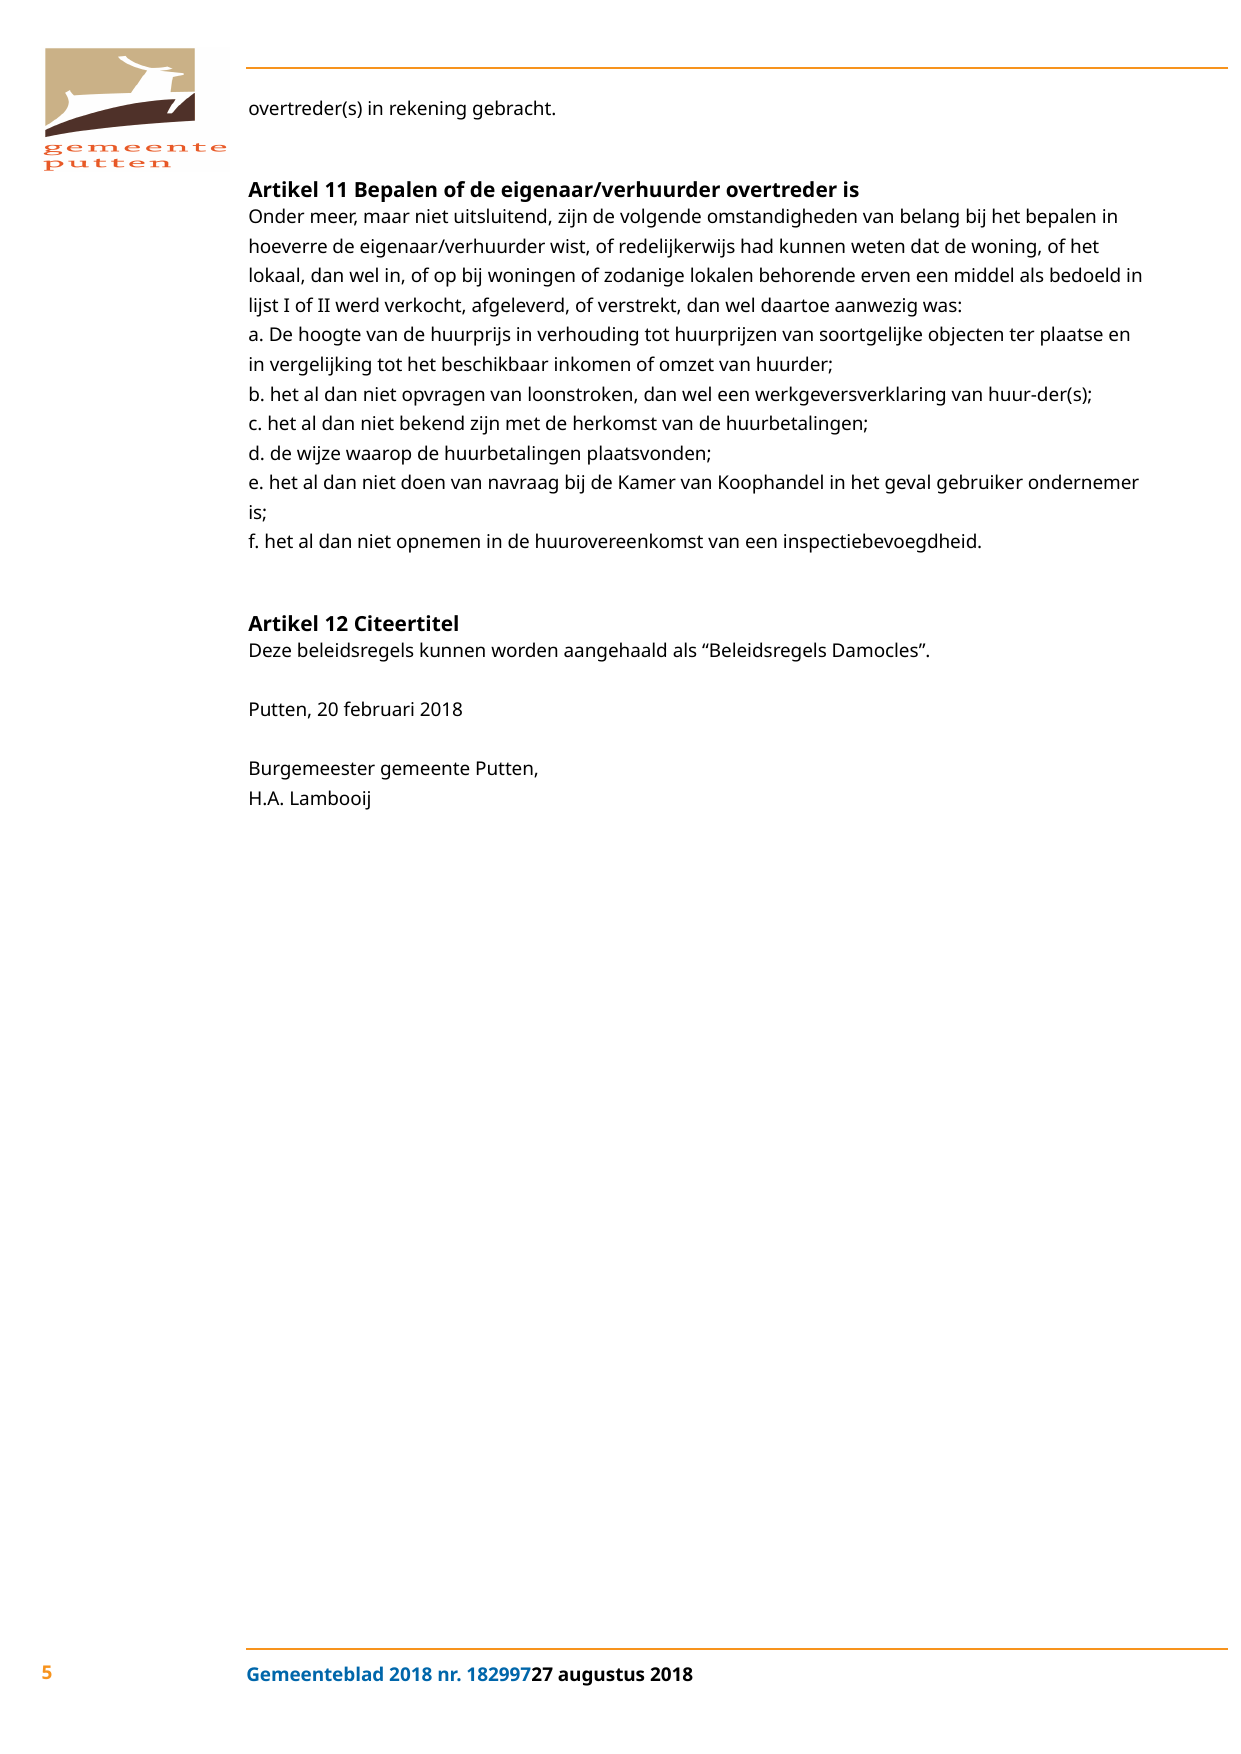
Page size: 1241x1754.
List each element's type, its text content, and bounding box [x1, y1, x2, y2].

text d. de wijze waarop de huurbetalingen plaatsvonden; [248, 440, 1152, 466]
text Onder meer, maar niet uitsluitend, zijn de volgende omstandigheden van belang bij het bepalen in hoeverre de eigenaar/verhuurder wist, of redelijkerwijs had kunnen weten dat de woning, of het lokaal, dan wel in, of op bij woningen of zodanige lokalen behorende erven een middel als bedoeld in lijst I of II werd verkocht, afgeleverd, of verstrekt, dan wel daartoe aanwezig was: [248, 203, 1152, 318]
text e. het al dan niet doen van navraag bij de Kamer van Koophandel in het geval gebruiker ondernemer is; [248, 469, 1152, 525]
text H.A. Lambooij [248, 785, 1152, 811]
text a. De hoogte van de huurprijs in verhouding tot huurprijzen van soortgelijke objecten ter plaatse en in vergelijking tot het beschikbaar inkomen of omzet van huurder; [248, 322, 1152, 377]
text Burgemeester gemeente Putten, [248, 755, 1152, 781]
text f. het al dan niet opnemen in de huurovereenkomst van een inspectiebevoegdheid. [248, 529, 1152, 554]
text overtreder(s) in rekening gebracht. [248, 95, 1152, 121]
text c. het al dan niet bekend zijn met de herkomst van de huurbetalingen; [248, 410, 1152, 436]
text Artikel 12 Citeertitel [248, 609, 1152, 637]
text Deze beleidsregels kunnen worden aangehaald als “Beleidsregels Damocles”. [248, 637, 1152, 663]
text Artikel 11 Bepalen of de eigenaar/verhuurder overtreder is [248, 175, 1152, 203]
picture [41, 47, 231, 172]
text Putten, 20 februari 2018 [248, 696, 1152, 722]
text b. het al dan niet opvragen van loonstroken, dan wel een werkgeversverklaring van huur-der(s); [248, 381, 1152, 406]
